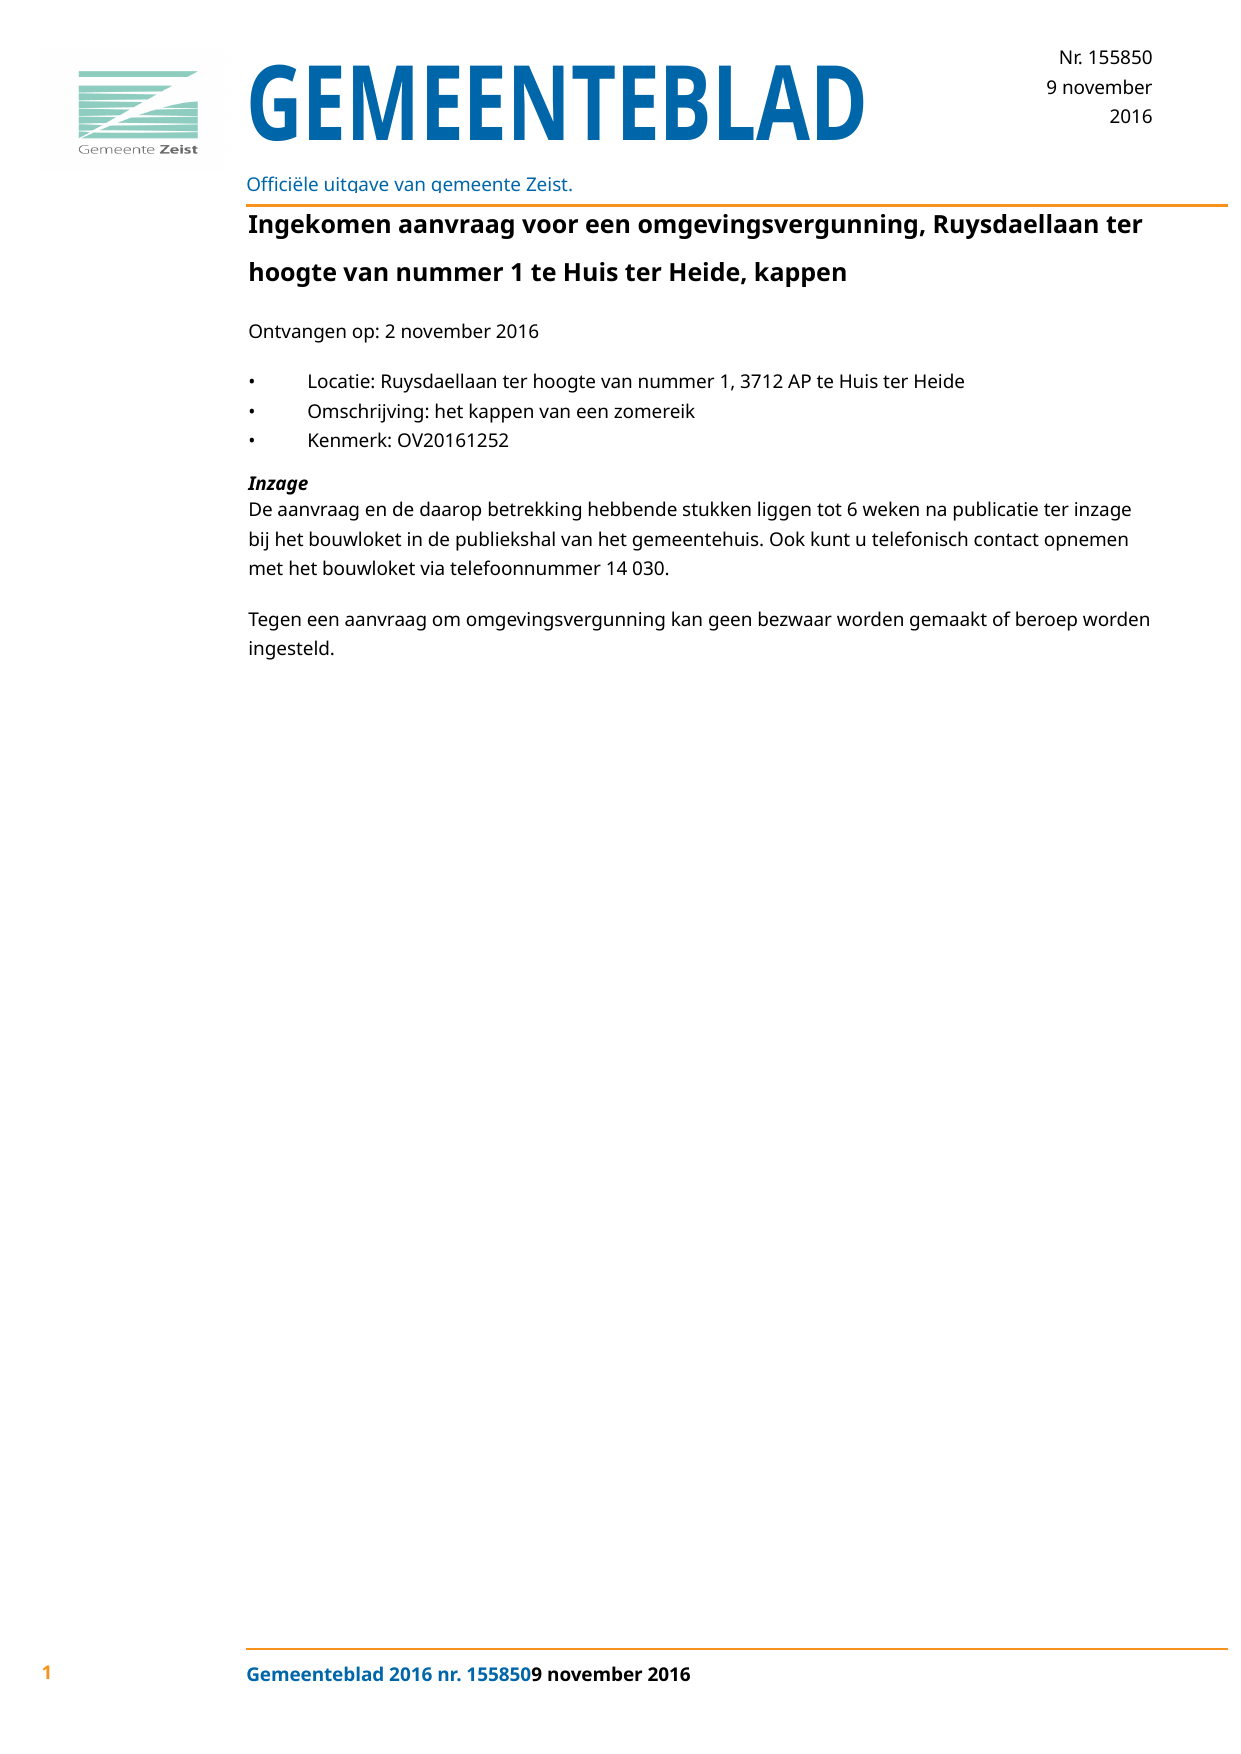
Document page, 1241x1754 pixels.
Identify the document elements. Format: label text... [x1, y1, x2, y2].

text Tegen een aanvraag om omgevingsvergunning kan geen bezwaar worden gemaakt of beroep worden ingesteld. [248, 606, 1152, 661]
list Locatie: Ruysdaellaan ter hoogte van nummer 1, 3712 AP te Huis ter Heide [248, 368, 1152, 394]
picture [41, 47, 231, 172]
text Ingekomen aanvraag voor een omgevingsvergunning, Ruysdaellaan ter hoogte van nummer 1 te Huis ter Heide, kappen [248, 207, 1152, 288]
text Inzage [248, 471, 1152, 496]
text Ontvangen op: 2 november 2016 [248, 318, 1152, 344]
text De aanvraag en de daarop betrekking hebbende stukken liggen tot 6 weken na publicatie ter inzage bij het bouwloket in de publiekshal van het gemeentehuis. Ook kunt u telefonisch contact opnemen met het bouwloket via telefoonnummer 14 030. [248, 496, 1152, 581]
list Kenmerk: OV20161252 [248, 427, 1152, 453]
list Omschrijving: het kappen van een zomereik [248, 398, 1152, 424]
